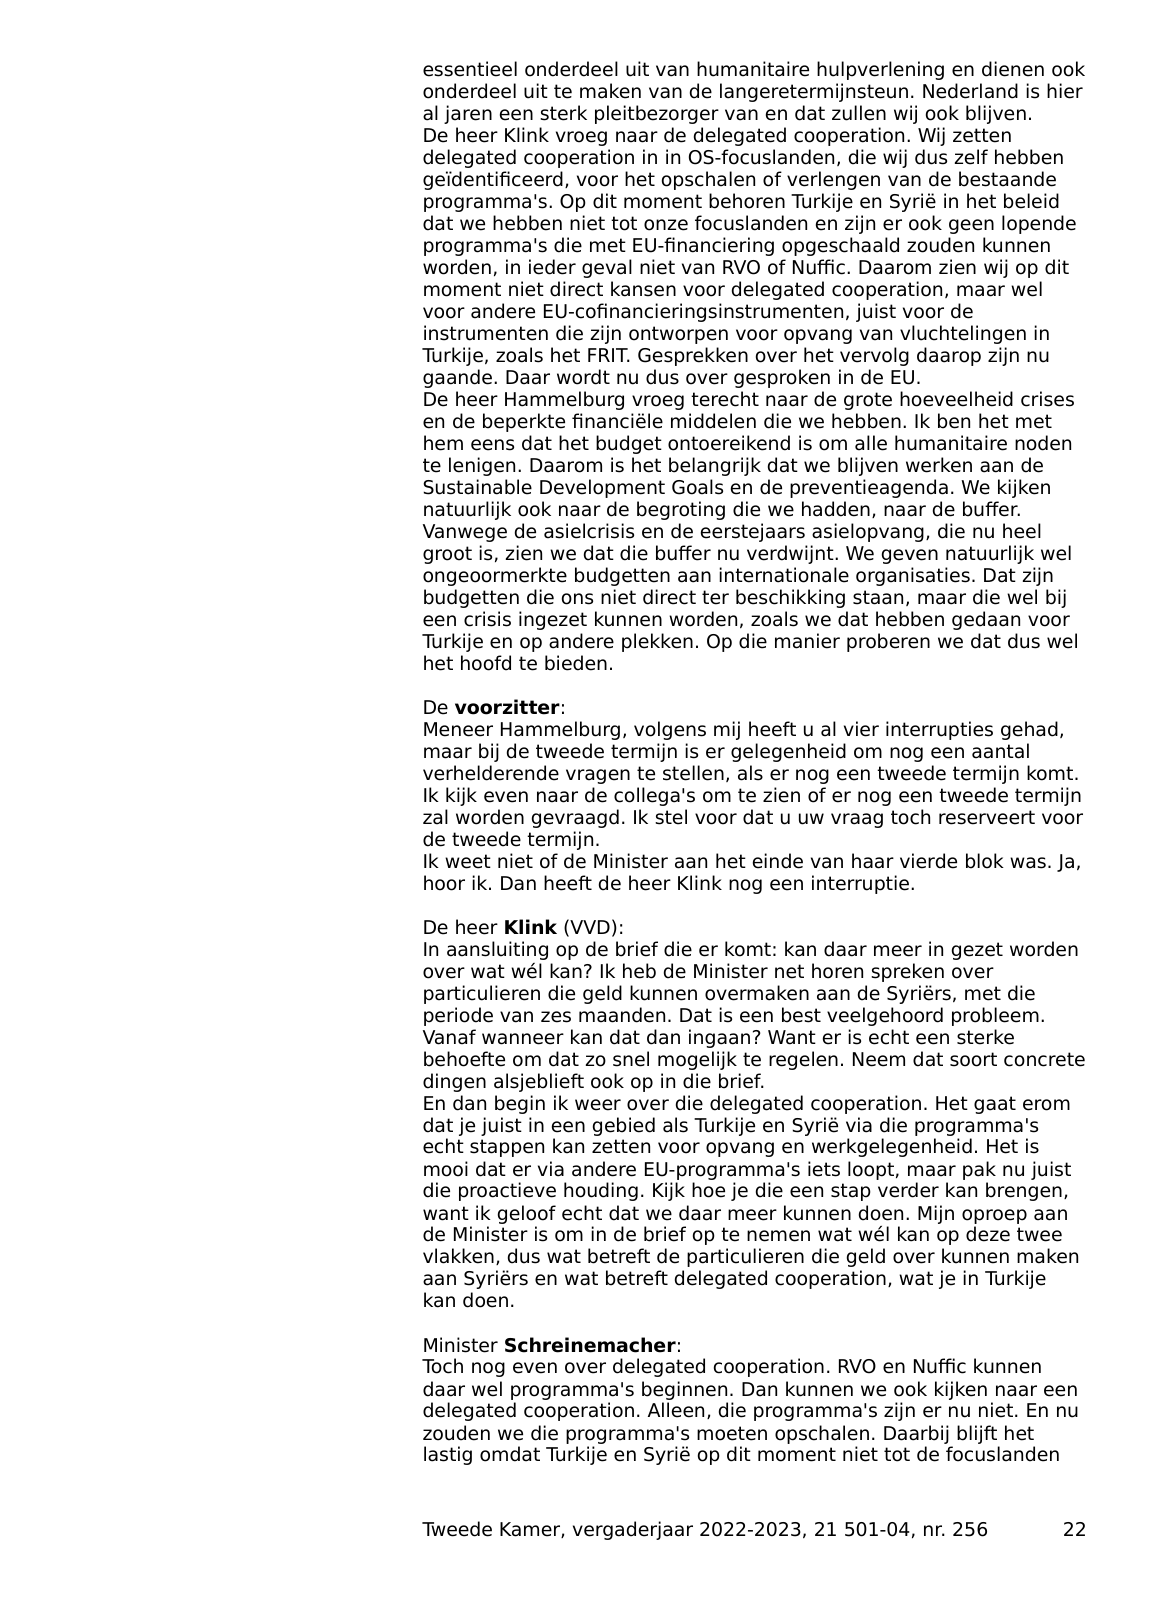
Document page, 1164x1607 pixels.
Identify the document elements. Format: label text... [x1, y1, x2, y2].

text En dan begin ik weer over die delegated cooperation. Het gaat erom dat je juist in een gebied als Turkije en Syrië via die programma's echt stappen kan zetten voor opvang en werkgelegenheid. Het is mooi dat er via andere EU-programma's iets loopt, maar pak nu juist die proactieve houding. Kijk hoe je die een stap verder kan brengen, want ik geloof echt dat we daar meer kunnen doen. Mijn oproep aan de Minister is om in de brief op te nemen wat wél kan op deze twee vlakken, dus wat betreft de particulieren die geld over kunnen maken aan Syriërs en wat betreft delegated cooperation, wat je in Turkije kan doen. [422, 1092, 1087, 1312]
text Meneer Hammelburg, volgens mij heeft u al vier interrupties gehad, maar bij de tweede termijn is er gelegenheid om nog een aantal verhelderende vragen te stellen, als er nog een tweede termijn komt. Ik kijk even naar de collega's om te zien of er nog een tweede termijn zal worden gevraagd. Ik stel voor dat u uw vraag toch reserveert voor de tweede termijn. [422, 719, 1087, 851]
text Toch nog even over delegated cooperation. RVO en Nuffic kunnen daar wel programma's beginnen. Dan kunnen we ook kijken naar een delegated cooperation. Alleen, die programma's zijn er nu niet. En nu zouden we die programma's moeten opschalen. Daarbij blijft het lastig omdat Turkije en Syrië op dit moment niet tot de focuslanden [422, 1356, 1087, 1466]
text Minister Schreinemacher: [422, 1334, 1087, 1356]
text Ik weet niet of de Minister aan het einde van haar vierde blok was. Ja, hoor ik. Dan heeft de heer Klink nog een interruptie. [422, 851, 1087, 894]
text essentieel onderdeel uit van humanitaire hulpverlening en dienen ook onderdeel uit te maken van de langeretermijnsteun. Nederland is hier al jaren een sterk pleitbezorger van en dat zullen wij ook blijven. [422, 59, 1087, 125]
text De heer Klink (VVD): [422, 917, 1087, 939]
text In aansluiting op de brief die er komt: kan daar meer in gezet worden over wat wél kan? Ik heb de Minister net horen spreken over particulieren die geld kunnen overmaken aan de Syriërs, met die periode van zes maanden. Dat is een best veelgehoord probleem. Vanaf wanneer kan dat dan ingaan? Want er is echt een sterke behoefte om dat zo snel mogelijk te regelen. Neem dat soort concrete dingen alsjeblieft ook op in die brief. [422, 939, 1087, 1092]
text De heer Klink vroeg naar de delegated cooperation. Wij zetten delegated cooperation in in OS-focuslanden, die wij dus zelf hebben geïdentificeerd, voor het opschalen of verlengen van de bestaande programma's. Op dit moment behoren Turkije en Syrië in het beleid dat we hebben niet tot onze focuslanden en zijn er ook geen lopende programma's die met EU-financiering opgeschaald zouden kunnen worden, in ieder geval niet van RVO of Nuffic. Daarom zien wij op dit moment niet direct kansen voor delegated cooperation, maar wel voor andere EU-cofinancieringsinstrumenten, juist voor de instrumenten die zijn ontworpen voor opvang van vluchtelingen in Turkije, zoals het FRIT. Gesprekken over het vervolg daarop zijn nu gaande. Daar wordt nu dus over gesproken in de EU. [422, 125, 1087, 389]
text De voorzitter: [422, 697, 1087, 719]
text De heer Hammelburg vroeg terecht naar de grote hoeveelheid crises en de beperkte financiële middelen die we hebben. Ik ben het met hem eens dat het budget ontoereikend is om alle humanitaire noden te lenigen. Daarom is het belangrijk dat we blijven werken aan de Sustainable Development Goals en de preventieagenda. We kijken natuurlijk ook naar de begroting die we hadden, naar de buffer. Vanwege de asielcrisis en de eerstejaars asielopvang, die nu heel groot is, zien we dat die buffer nu verdwijnt. We geven natuurlijk wel ongeoormerkte budgetten aan internationale organisaties. Dat zijn budgetten die ons niet direct ter beschikking staan, maar die wel bij een crisis ingezet kunnen worden, zoals we dat hebben gedaan voor Turkije en op andere plekken. Op die manier proberen we dat dus wel het hoofd te bieden. [422, 389, 1087, 674]
